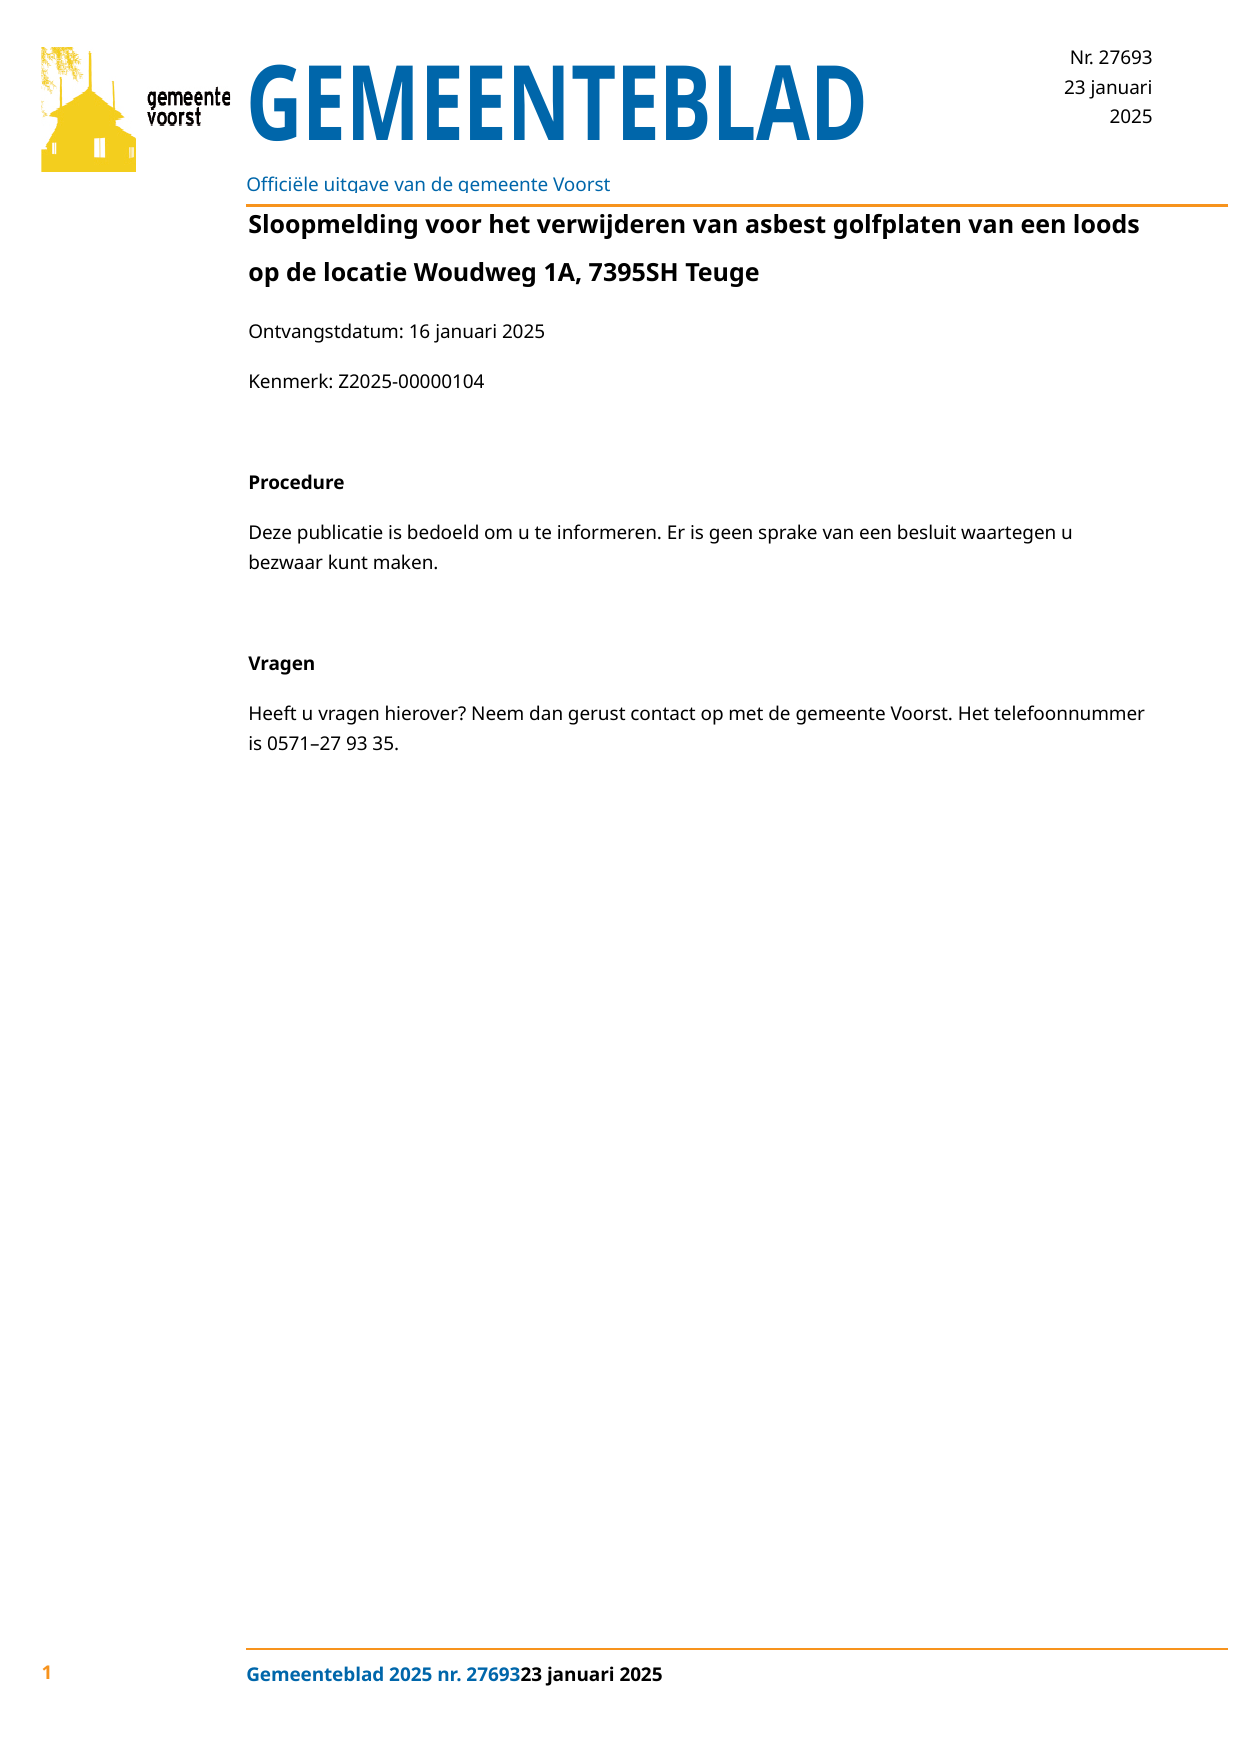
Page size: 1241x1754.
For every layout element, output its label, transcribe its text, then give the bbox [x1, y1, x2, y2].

text Deze publicatie is bedoeld om u te informeren. Er is geen sprake van een besluit waartegen u bezwaar kunt maken. [248, 519, 1152, 575]
text Vragen [248, 650, 1152, 676]
text Sloopmelding voor het verwijderen van asbest golfplaten van een loods op de locatie Woudweg 1A, 7395SH Teuge [248, 207, 1152, 288]
text Ontvangstdatum: 16 januari 2025 [248, 318, 1152, 344]
text Heeft u vragen hierover? Neem dan gerust contact op met de gemeente Voorst. Het telefoonnummer is 0571–27 93 35. [248, 700, 1152, 756]
text Kenmerk: Z2025-00000104 [248, 368, 1152, 394]
picture [41, 47, 231, 172]
text Procedure [248, 469, 1152, 495]
